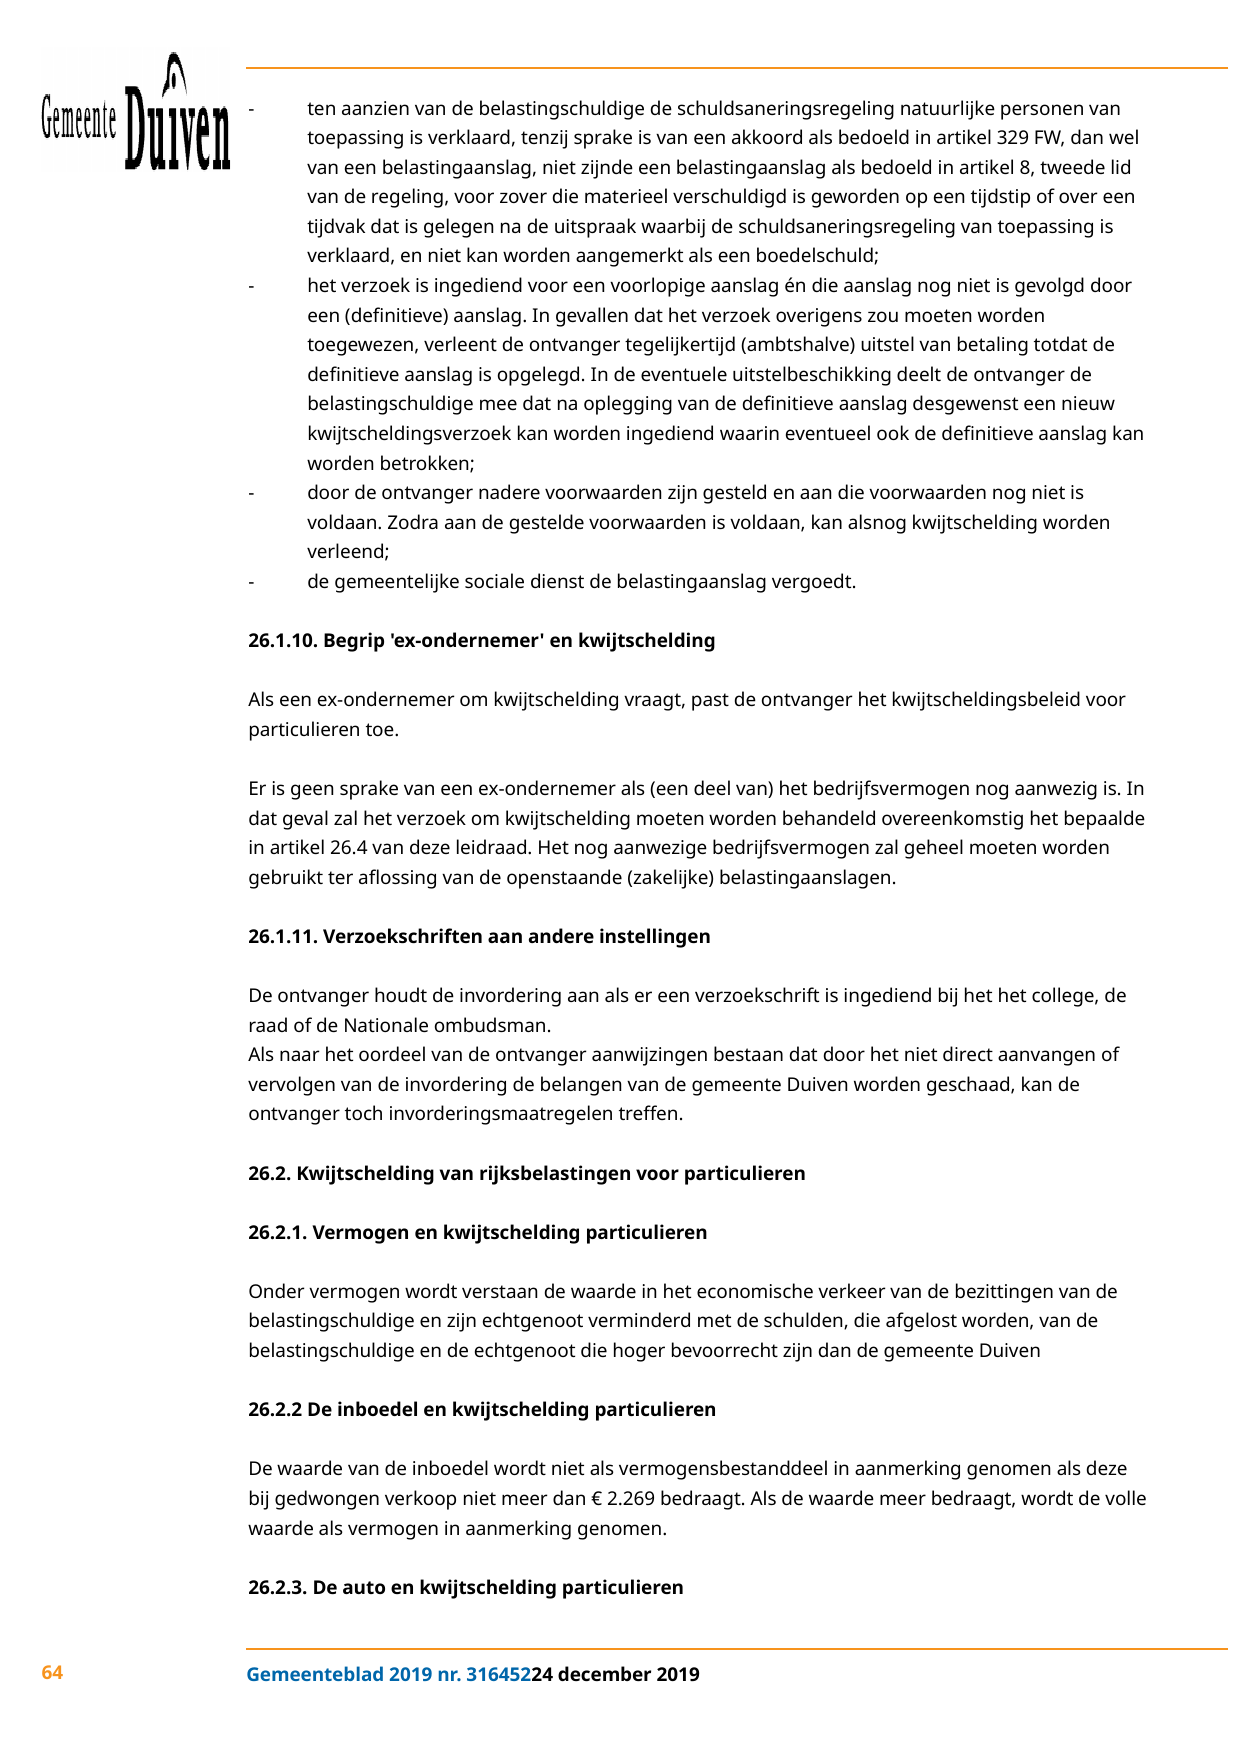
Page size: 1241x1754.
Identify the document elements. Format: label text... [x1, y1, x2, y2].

text 26.2.2 De inboedel en kwijtschelding particulieren [248, 1396, 1152, 1422]
text 26.2.1. Vermogen en kwijtschelding particulieren [248, 1219, 1152, 1245]
text 26.2.3. De auto en kwijtschelding particulieren [248, 1574, 1152, 1600]
text De waarde van de inboedel wordt niet als vermogensbestanddeel in aanmerking genomen als deze bij gedwongen verkoop niet meer dan € 2.269 bedraagt. Als de waarde meer bedraagt, wordt de volle waarde als vermogen in aanmerking genomen. [248, 1456, 1152, 1541]
text Onder vermogen wordt verstaan de waarde in het economische verkeer van de bezittingen van de belastingschuldige en zijn echtgenoot verminderd met de schulden, die afgelost worden, van de belastingschuldige en de echtgenoot die hoger bevoorrecht zijn dan de gemeente Duiven [248, 1278, 1152, 1363]
list de gemeentelijke sociale dienst de belastingaanslag vergoedt. [248, 568, 1152, 594]
picture [41, 47, 231, 172]
text Als naar het oordeel van de ontvanger aanwijzingen bestaan dat door het niet direct aanvangen of vervolgen van de invordering de belangen van de gemeente Duiven worden geschaad, kan de ontvanger toch invorderingsmaatregelen treffen. [248, 1041, 1152, 1126]
text De ontvanger houdt de invordering aan als er een verzoekschrift is ingediend bij het het college, de raad of de Nationale ombudsman. [248, 982, 1152, 1038]
text 26.2. Kwijtschelding van rijksbelastingen voor particulieren [248, 1160, 1152, 1186]
list ten aanzien van de belastingschuldige de schuldsaneringsregeling natuurlijke personen van toepassing is verklaard, tenzij sprake is van een akkoord als bedoeld in artikel 329 FW, dan wel van een belastingaanslag, niet zijnde een belastingaanslag als bedoeld in artikel 8, tweede lid van de regeling, voor zover die materieel verschuldigd is geworden op een tijdstip of over een tijdvak dat is gelegen na de uitspraak waarbij de schuldsaneringsregeling van toepassing is verklaard, en niet kan worden aangemerkt als een boedelschuld; [248, 95, 1152, 268]
list het verzoek is ingediend voor een voorlopige aanslag én die aanslag nog niet is gevolgd door een (definitieve) aanslag. In gevallen dat het verzoek overigens zou moeten worden toegewezen, verleent de ontvanger tegelijkertijd (ambtshalve) uitstel van betaling totdat de definitieve aanslag is opgelegd. In de eventuele uitstelbeschikking deelt de ontvanger de belastingschuldige mee dat na oplegging van de definitieve aanslag desgewenst een nieuw kwijtscheldingsverzoek kan worden ingediend waarin eventueel ook de definitieve aanslag kan worden betrokken; [248, 272, 1152, 476]
list door de ontvanger nadere voorwaarden zijn gesteld en aan die voorwaarden nog niet is voldaan. Zodra aan de gestelde voorwaarden is voldaan, kan alsnog kwijtschelding worden verleend; [248, 479, 1152, 564]
text 26.1.10. Begrip 'ex-ondernemer' en kwijtschelding [248, 627, 1152, 653]
text Als een ex-ondernemer om kwijtschelding vraagt, past de ontvanger het kwijtscheldingsbeleid voor particulieren toe. [248, 686, 1152, 742]
text 26.1.11. Verzoekschriften aan andere instellingen [248, 923, 1152, 949]
text Er is geen sprake van een ex-ondernemer als (een deel van) het bedrijfsvermogen nog aanwezig is. In dat geval zal het verzoek om kwijtschelding moeten worden behandeld overeenkomstig het bepaalde in artikel 26.4 van deze leidraad. Het nog aanwezige bedrijfsvermogen zal geheel moeten worden gebruikt ter aflossing van de openstaande (zakelijke) belastingaanslagen. [248, 775, 1152, 890]
